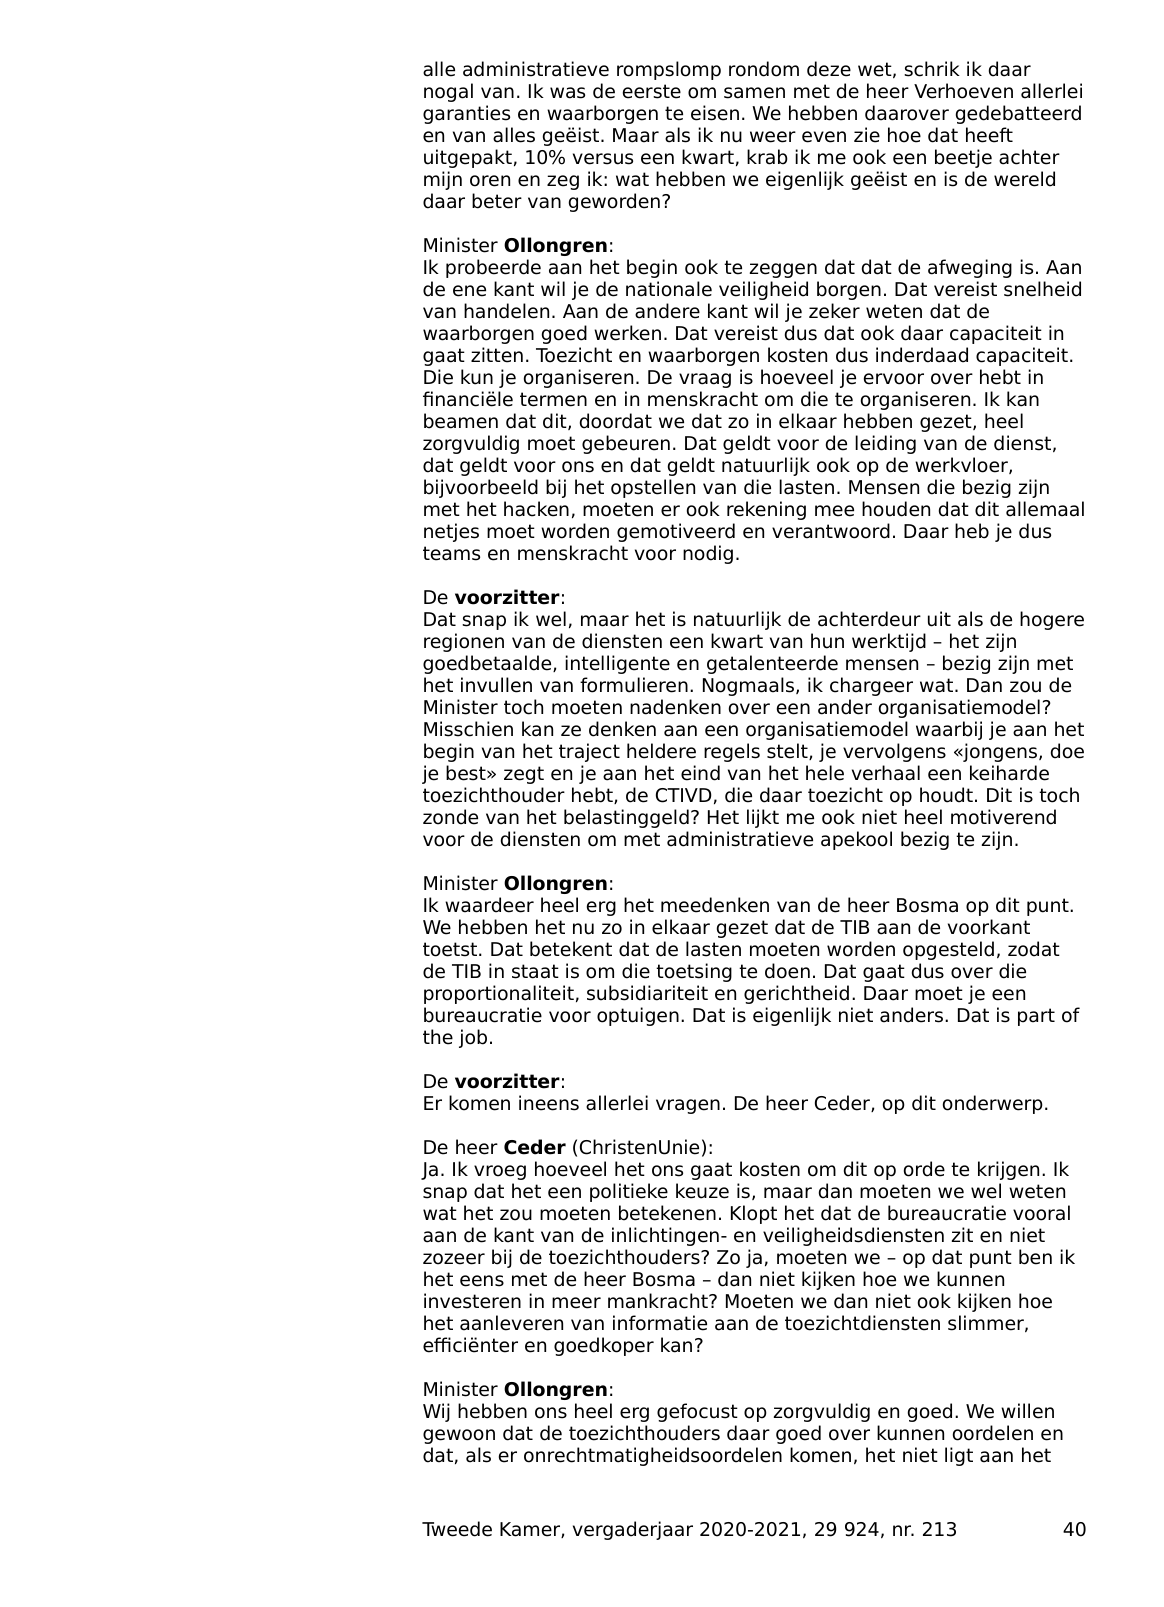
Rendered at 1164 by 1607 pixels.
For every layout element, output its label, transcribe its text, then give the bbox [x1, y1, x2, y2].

text Ik waardeer heel erg het meedenken van de heer Bosma op dit punt. We hebben het nu zo in elkaar gezet dat de TIB aan de voorkant toetst. Dat betekent dat de lasten moeten worden opgesteld, zodat de TIB in staat is om die toetsing te doen. Dat gaat dus over die proportionaliteit, subsidiariteit en gerichtheid. Daar moet je een bureaucratie voor optuigen. Dat is eigenlijk niet anders. Dat is part of the job. [422, 895, 1087, 1049]
text Minister Ollongren: [422, 873, 1087, 895]
text Ja. Ik vroeg hoeveel het ons gaat kosten om dit op orde te krijgen. Ik snap dat het een politieke keuze is, maar dan moeten we wel weten wat het zou moeten betekenen. Klopt het dat de bureaucratie vooral aan de kant van de inlichtingen- en veiligheidsdiensten zit en niet zozeer bij de toezichthouders? Zo ja, moeten we – op dat punt ben ik het eens met de heer Bosma – dan niet kijken hoe we kunnen investeren in meer mankracht? Moeten we dan niet ook kijken hoe het aanleveren van informatie aan de toezichtdiensten slimmer, efficiënter en goedkoper kan? [422, 1159, 1087, 1357]
text Er komen ineens allerlei vragen. De heer Ceder, op dit onderwerp. [422, 1093, 1087, 1115]
text Ik probeerde aan het begin ook te zeggen dat dat de afweging is. Aan de ene kant wil je de nationale veiligheid borgen. Dat vereist snelheid van handelen. Aan de andere kant wil je zeker weten dat de waarborgen goed werken. Dat vereist dus dat ook daar capaciteit in gaat zitten. Toezicht en waarborgen kosten dus inderdaad capaciteit. Die kun je organiseren. De vraag is hoeveel je ervoor over hebt in financiële termen en in menskracht om die te organiseren. Ik kan beamen dat dit, doordat we dat zo in elkaar hebben gezet, heel zorgvuldig moet gebeuren. Dat geldt voor de leiding van de dienst, dat geldt voor ons en dat geldt natuurlijk ook op de werkvloer, bijvoorbeeld bij het opstellen van die lasten. Mensen die bezig zijn met het hacken, moeten er ook rekening mee houden dat dit allemaal netjes moet worden gemotiveerd en verantwoord. Daar heb je dus teams en menskracht voor nodig. [422, 257, 1087, 565]
text Minister Ollongren: [422, 235, 1087, 257]
text Minister Ollongren: [422, 1379, 1087, 1401]
text De voorzitter: [422, 1071, 1087, 1093]
text Wij hebben ons heel erg gefocust op zorgvuldig en goed. We willen gewoon dat de toezichthouders daar goed over kunnen oordelen en dat, als er onrechtmatigheidsoordelen komen, het niet ligt aan het [422, 1401, 1087, 1467]
text De voorzitter: [422, 587, 1087, 609]
text De heer Ceder (ChristenUnie): [422, 1137, 1087, 1159]
text alle administratieve rompslomp rondom deze wet, schrik ik daar nogal van. Ik was de eerste om samen met de heer Verhoeven allerlei garanties en waarborgen te eisen. We hebben daarover gedebatteerd en van alles geëist. Maar als ik nu weer even zie hoe dat heeft uitgepakt, 10% versus een kwart, krab ik me ook een beetje achter mijn oren en zeg ik: wat hebben we eigenlijk geëist en is de wereld daar beter van geworden? [422, 59, 1087, 213]
text Dat snap ik wel, maar het is natuurlijk de achterdeur uit als de hogere regionen van de diensten een kwart van hun werktijd – het zijn goedbetaalde, intelligente en getalenteerde mensen – bezig zijn met het invullen van formulieren. Nogmaals, ik chargeer wat. Dan zou de Minister toch moeten nadenken over een ander organisatiemodel? Misschien kan ze denken aan een organisatiemodel waarbij je aan het begin van het traject heldere regels stelt, je vervolgens «jongens, doe je best» zegt en je aan het eind van het hele verhaal een keiharde toezichthouder hebt, de CTIVD, die daar toezicht op houdt. Dit is toch zonde van het belastinggeld? Het lijkt me ook niet heel motiverend voor de diensten om met administratieve apekool bezig te zijn. [422, 609, 1087, 851]
